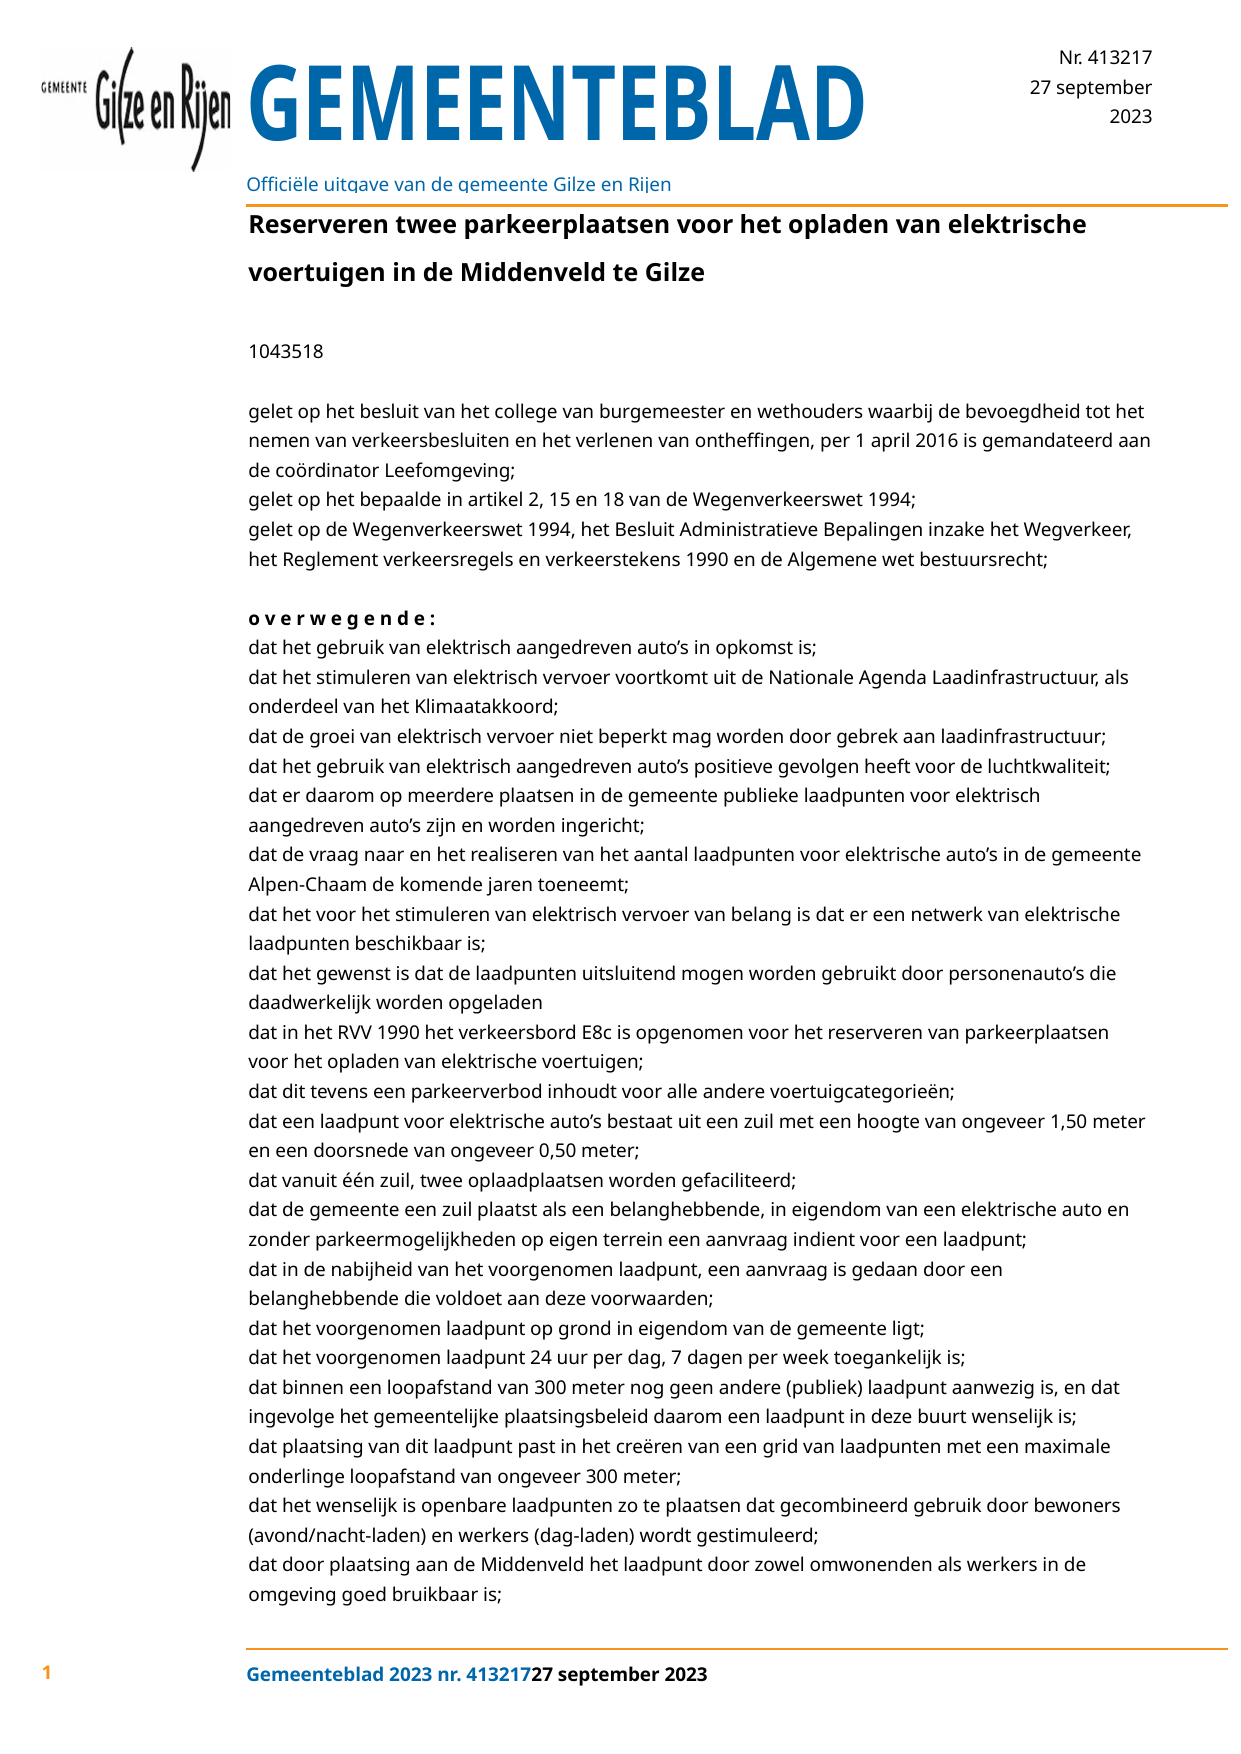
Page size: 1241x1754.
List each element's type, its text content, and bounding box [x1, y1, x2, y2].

text dat de groei van elektrisch vervoer niet beperkt mag worden door gebrek aan laadinfrastructuur; [248, 723, 1152, 749]
text dat in het RVV 1990 het verkeersbord E8c is opgenomen voor het reserveren van parkeerplaatsen voor het opladen van elektrische voertuigen; [248, 1019, 1152, 1074]
text dat het voor het stimuleren van elektrisch vervoer van belang is dat er een netwerk van elektrische laadpunten beschikbaar is; [248, 901, 1152, 956]
text dat het gebruik van elektrisch aangedreven auto’s in opkomst is; [248, 634, 1152, 660]
text 1043518 [248, 339, 1152, 364]
text dat het gebruik van elektrisch aangedreven auto’s positieve gevolgen heeft voor de luchtkwaliteit; [248, 753, 1152, 778]
text dat plaatsing van dit laadpunt past in het creëren van een grid van laadpunten met een maximale onderlinge loopafstand van ongeveer 300 meter; [248, 1433, 1152, 1488]
text dat vanuit één zuil, twee oplaadplaatsen worden gefaciliteerd; [248, 1167, 1152, 1193]
text dat het wenselijk is openbare laadpunten zo te plaatsen dat gecombineerd gebruik door bewoners (avond/nacht-laden) en werkers (dag-laden) wordt gestimuleerd; [248, 1492, 1152, 1548]
picture [41, 47, 231, 172]
text dat binnen een loopafstand van 300 meter nog geen andere (publiek) laadpunt aanwezig is, en dat ingevolge het gemeentelijke plaatsingsbeleid daarom een laadpunt in deze buurt wenselijk is; [248, 1374, 1152, 1429]
text o v e r w e g e n d e : [248, 605, 1152, 631]
text dat de vraag naar en het realiseren van het aantal laadpunten voor elektrische auto’s in de gemeente Alpen-Chaam de komende jaren toeneemt; [248, 842, 1152, 897]
text dat er daarom op meerdere plaatsen in de gemeente publieke laadpunten voor elektrisch aangedreven auto’s zijn en worden ingericht; [248, 782, 1152, 838]
text gelet op het besluit van het college van burgemeester en wethouders waarbij de bevoegdheid tot het nemen van verkeersbesluiten en het verlenen van ontheffingen, per 1 april 2016 is gemandateerd aan de coördinator Leefomgeving; [248, 398, 1152, 483]
text gelet op het bepaalde in artikel 2, 15 en 18 van de Wegenverkeerswet 1994; [248, 487, 1152, 512]
text dat een laadpunt voor elektrische auto’s bestaat uit een zuil met een hoogte van ongeveer 1,50 meter en een doorsnede van ongeveer 0,50 meter; [248, 1108, 1152, 1163]
text Reserveren twee parkeerplaatsen voor het opladen van elektrische voertuigen in de Middenveld te Gilze [248, 207, 1152, 288]
text dat door plaatsing aan de Middenveld het laadpunt door zowel omwonenden als werkers in de omgeving goed bruikbaar is; [248, 1552, 1152, 1607]
text dat het gewenst is dat de laadpunten uitsluitend mogen worden gebruikt door personenauto’s die daadwerkelijk worden opgeladen [248, 960, 1152, 1015]
text dat het voorgenomen laadpunt 24 uur per dag, 7 dagen per week toegankelijk is; [248, 1344, 1152, 1370]
text dat het voorgenomen laadpunt op grond in eigendom van de gemeente ligt; [248, 1315, 1152, 1341]
text gelet op de Wegenverkeerswet 1994, het Besluit Administratieve Bepalingen inzake het Wegverkeer, het Reglement verkeersregels en verkeerstekens 1990 en de Algemene wet bestuursrecht; [248, 516, 1152, 571]
text dat in de nabijheid van het voorgenomen laadpunt, een aanvraag is gedaan door een belanghebbende die voldoet aan deze voorwaarden; [248, 1256, 1152, 1311]
text dat het stimuleren van elektrisch vervoer voortkomt uit de Nationale Agenda Laadinfrastructuur, als onderdeel van het Klimaatakkoord; [248, 664, 1152, 719]
text dat dit tevens een parkeerverbod inhoudt voor alle andere voertuigcategorieën; [248, 1078, 1152, 1104]
text dat de gemeente een zuil plaatst als een belanghebbende, in eigendom van een elektrische auto en zonder parkeermogelijkheden op eigen terrein een aanvraag indient voor een laadpunt; [248, 1197, 1152, 1252]
